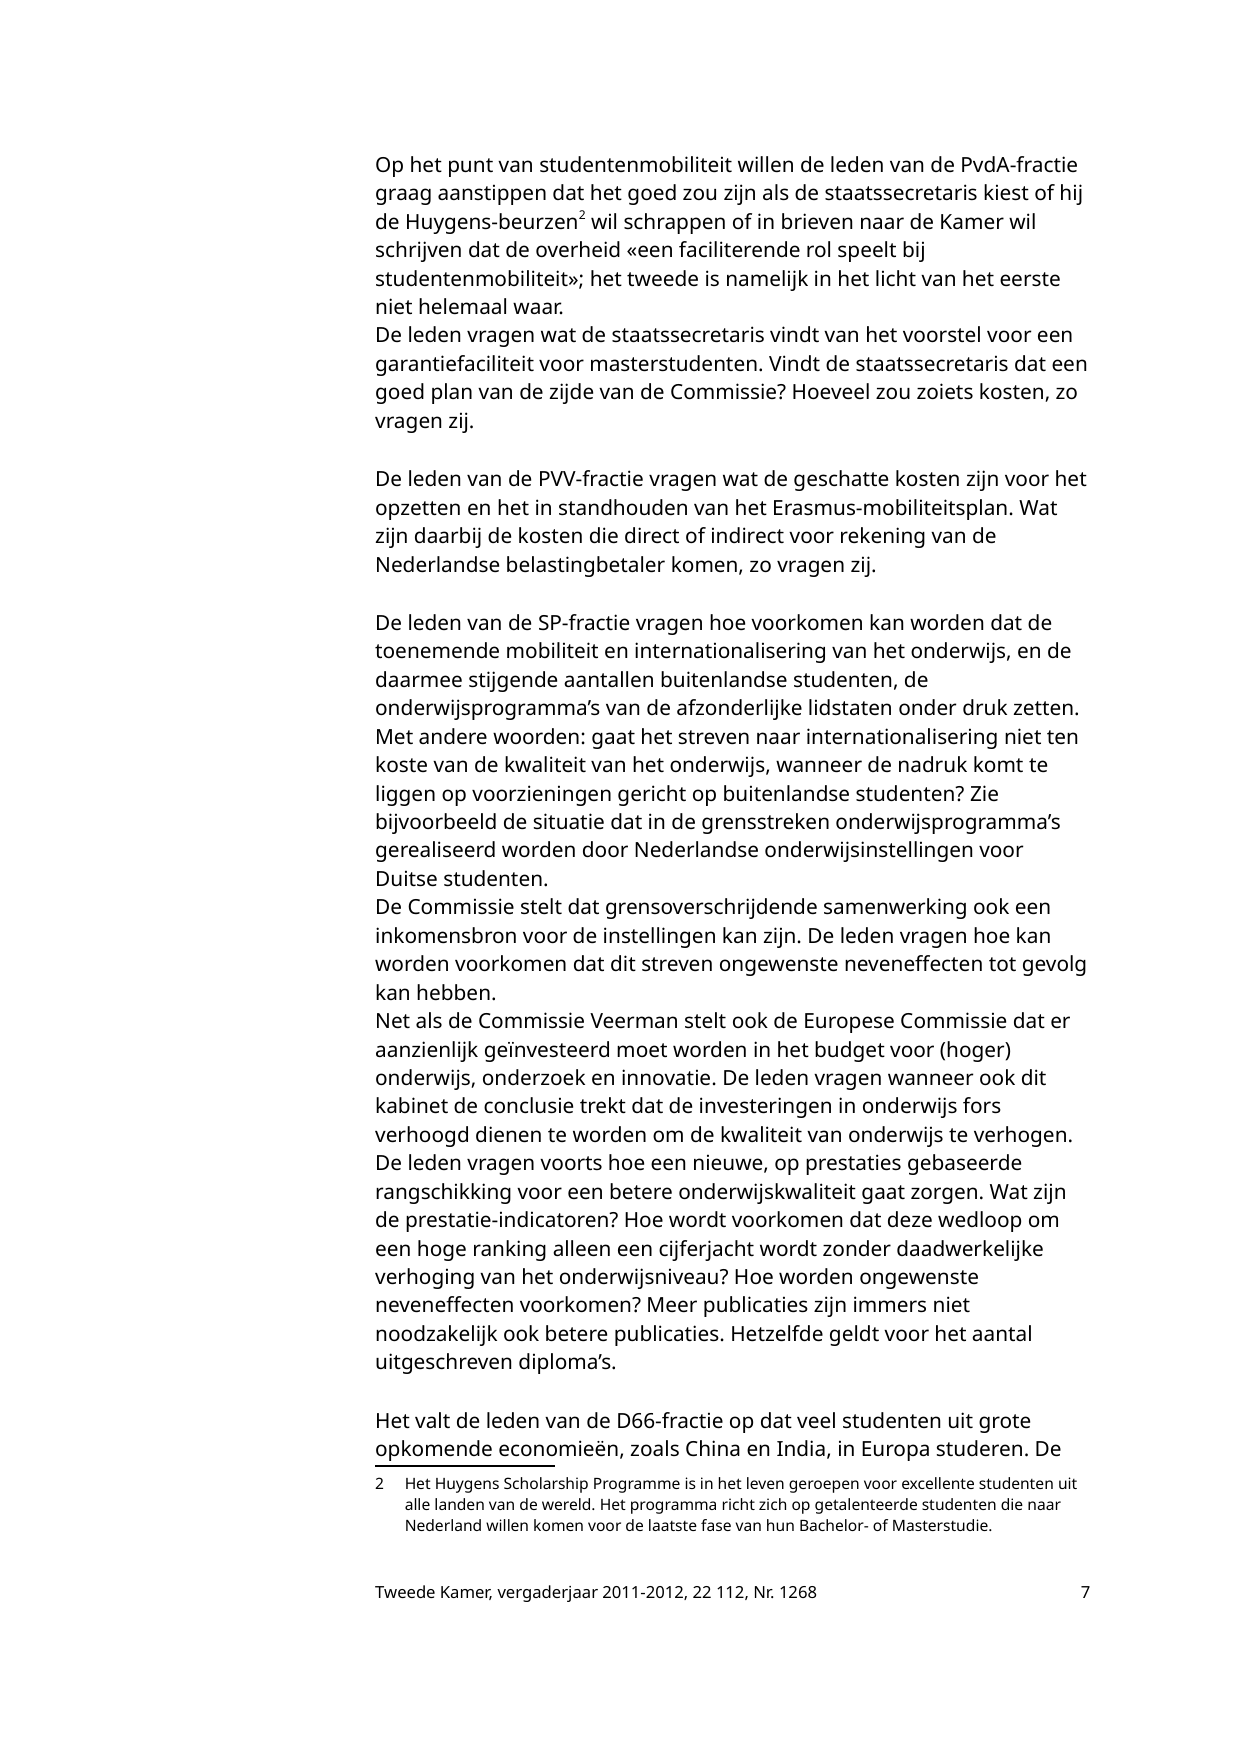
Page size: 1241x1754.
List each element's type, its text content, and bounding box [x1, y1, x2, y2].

text De leden vragen wat de staatssecretaris vindt van het voorstel voor een garantiefaciliteit voor masterstudenten. Vindt de staatssecretaris dat een goed plan van de zijde van de Commissie? Hoeveel zou zoiets kosten, zo vragen zij. [375, 321, 1090, 434]
text Net als de Commissie Veerman stelt ook de Europese Commissie dat er aanzienlijk geïnvesteerd moet worden in het budget voor (hoger) onderwijs, onderzoek en innovatie. De leden vragen wanneer ook dit kabinet de conclusie trekt dat de investeringen in onderwijs fors verhoogd dienen te worden om de kwaliteit van onderwijs te verhogen. [375, 1006, 1090, 1148]
text Het Huygens Scholarship Programme is in het leven geroepen voor excellente studenten uit alle landen van de wereld. Het programma richt zich op getalenteerde studenten die naar Nederland willen komen voor de laatste fase van hun Bachelor- of Masterstudie. [375, 1422, 1090, 1536]
text De leden vragen voorts hoe een nieuwe, op prestaties gebaseerde rangschikking voor een betere onderwijskwaliteit gaat zorgen. Wat zijn de prestatie-indicatoren? Hoe wordt voorkomen dat deze wedloop om een hoge ranking alleen een cijferjacht wordt zonder daadwerkelijke verhoging van het onderwijsniveau? Hoe worden ongewenste neveneffecten voorkomen? Meer publicaties zijn immers niet noodzakelijk ook betere publicaties. Hetzelfde geldt voor het aantal uitgeschreven diploma’s. [375, 1148, 1090, 1376]
text De Commissie stelt dat grensoverschrijdende samenwerking ook een inkomensbron voor de instellingen kan zijn. De leden vragen hoe kan worden voorkomen dat dit streven ongewenste neveneffecten tot gevolg kan hebben. [375, 892, 1090, 1006]
text Op het punt van studentenmobiliteit willen de leden van de PvdA-fractie graag aanstippen dat het goed zou zijn als de staatssecretaris kiest of hij de Huygens-beurzen wil schrappen of in brieven naar de Kamer wil schrijven dat de overheid «een faciliterende rol speelt bij studentenmobiliteit»; het tweede is namelijk in het licht van het eerste niet helemaal waar. [375, 150, 1090, 321]
text De leden van de SP-fractie vragen hoe voorkomen kan worden dat de toenemende mobiliteit en internationalisering van het onderwijs, en de daarmee stijgende aantallen buitenlandse studenten, de onderwijsprogramma’s van de afzonderlijke lidstaten onder druk zetten. Met andere woorden: gaat het streven naar internationalisering niet ten koste van de kwaliteit van het onderwijs, wanneer de nadruk komt te liggen op voorzieningen gericht op buitenlandse studenten? Zie bijvoorbeeld de situatie dat in de grensstreken onderwijsprogramma’s gerealiseerd worden door Nederlandse onderwijsinstellingen voor Duitse studenten. [375, 608, 1090, 892]
text De leden van de PVV-fractie vragen wat de geschatte kosten zijn voor het opzetten en het in standhouden van het Erasmus-mobiliteitsplan. Wat zijn daarbij de kosten die direct of indirect voor rekening van de Nederlandse belastingbetaler komen, zo vragen zij. [375, 464, 1090, 578]
